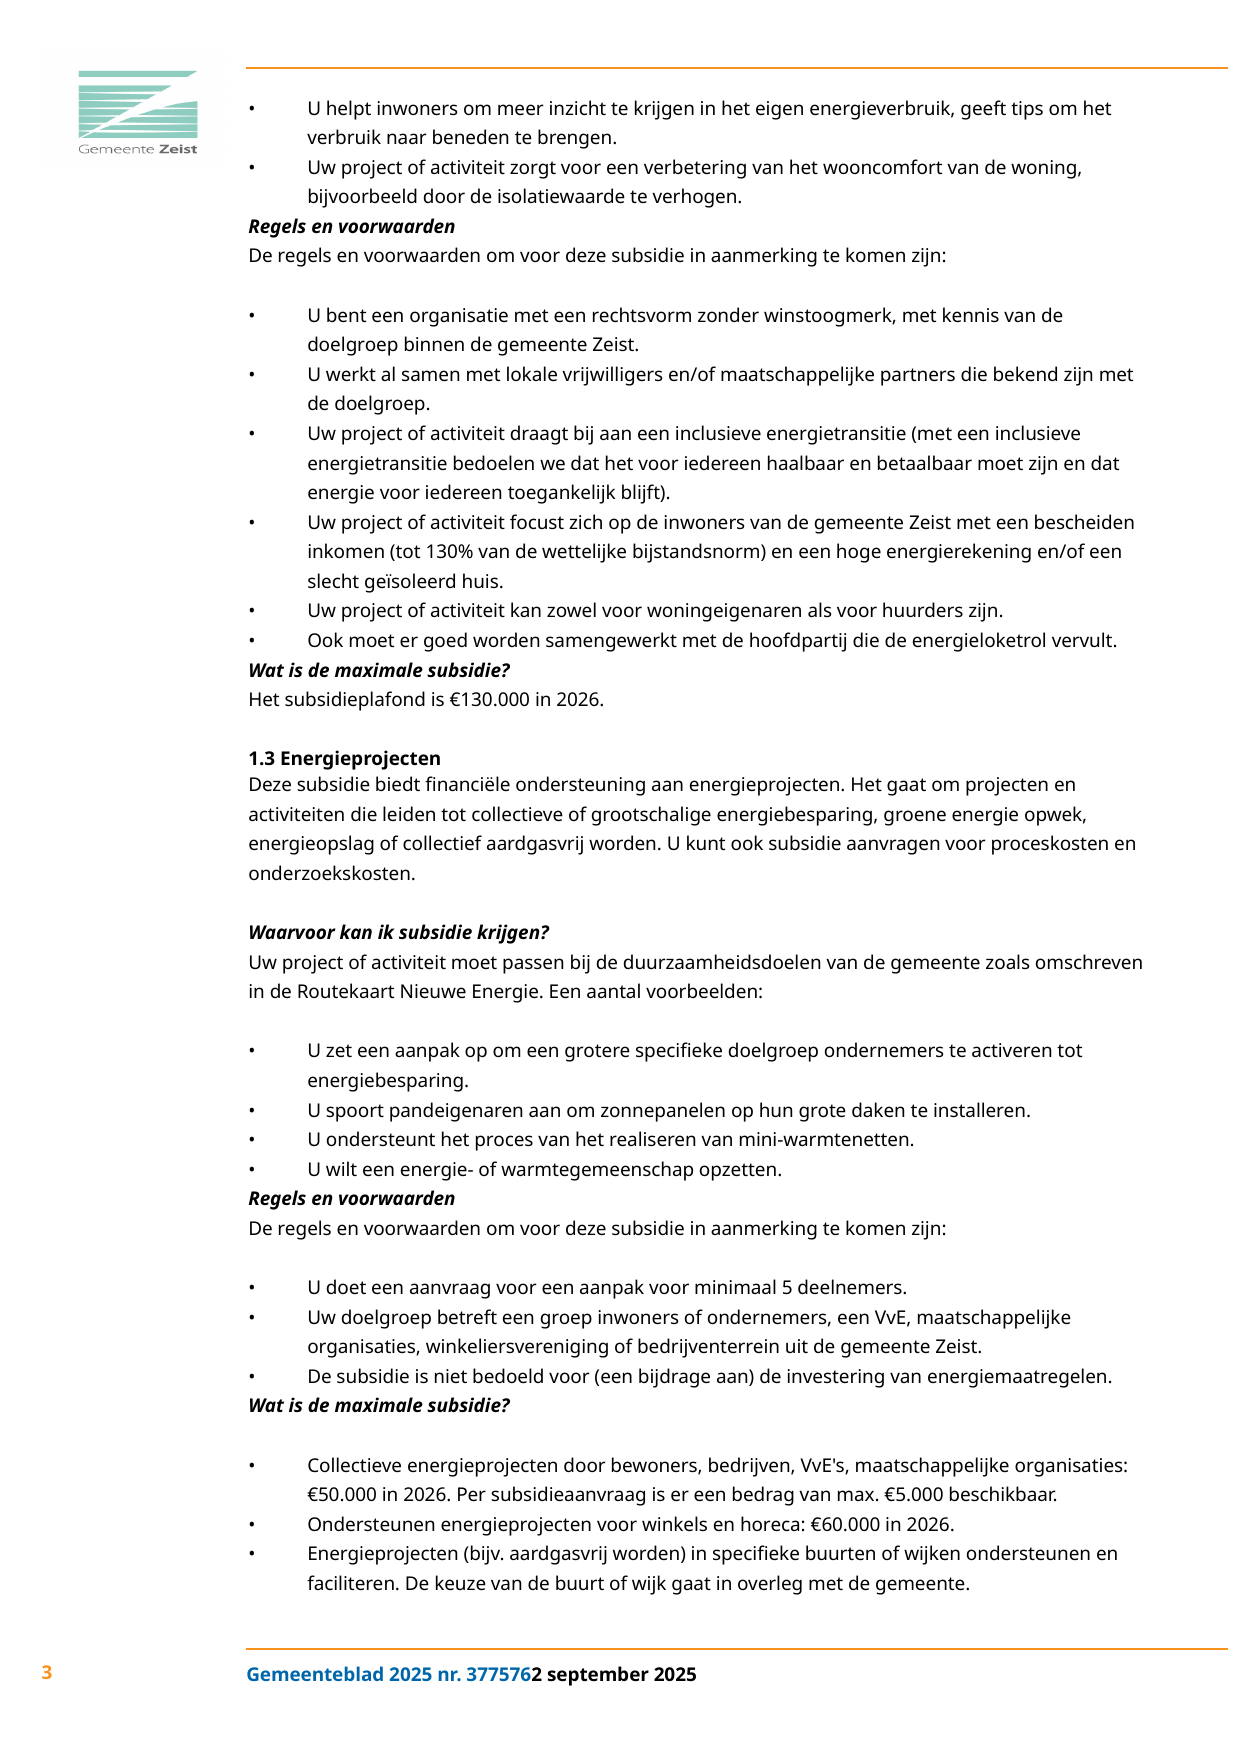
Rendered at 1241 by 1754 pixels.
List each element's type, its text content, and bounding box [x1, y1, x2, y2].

list Uw project of activiteit draagt bij aan een inclusieve energietransitie (met een inclusieve energietransitie bedoelen we dat het voor iedereen haalbaar en betaalbaar moet zijn en dat energie voor iedereen toegankelijk blijft). [248, 420, 1152, 505]
list Ondersteunen energieprojecten voor winkels en horeca: €60.000 in 2026. [248, 1511, 1152, 1537]
list U ondersteunt het proces van het realiseren van mini-warmtenetten. [248, 1126, 1152, 1152]
list Uw doelgroep betreft een groep inwoners of ondernemers, een VvE, maatschappelijke organisaties, winkeliersvereniging of bedrijventerrein uit de gemeente Zeist. [248, 1304, 1152, 1359]
list U doet een aanvraag voor een aanpak voor minimaal 5 deelnemers. [248, 1274, 1152, 1300]
text Wat is de maximale subsidie? [248, 657, 1152, 683]
text 1.3 Energieprojecten [248, 746, 1152, 771]
list Uw project of activiteit focust zich op de inwoners van de gemeente Zeist met een bescheiden inkomen (tot 130% van de wettelijke bijstandsnorm) en een hoge energierekening en/of een slecht geïsoleerd huis. [248, 509, 1152, 594]
text Deze subsidie biedt financiële ondersteuning aan energieprojecten. Het gaat om projecten en activiteiten die leiden tot collectieve of grootschalige energiebesparing, groene energie opwek, energieopslag of collectief aardgasvrij worden. U kunt ook subsidie aanvragen voor proceskosten en onderzoekskosten. [248, 771, 1152, 886]
text Uw project of activiteit moet passen bij de duurzaamheidsdoelen van de gemeente zoals omschreven in de Routekaart Nieuwe Energie. Een aantal voorbeelden: [248, 949, 1152, 1004]
text De regels en voorwaarden om voor deze subsidie in aanmerking te komen zijn: [248, 243, 1152, 268]
text Regels en voorwaarden [248, 213, 1152, 239]
list De subsidie is niet bedoeld voor (een bijdrage aan) de investering van energiemaatregelen. [248, 1363, 1152, 1389]
text De regels en voorwaarden om voor deze subsidie in aanmerking te komen zijn: [248, 1215, 1152, 1241]
list Energieprojecten (bijv. aardgasvrij worden) in specifieke buurten of wijken ondersteunen en faciliteren. De keuze van de buurt of wijk gaat in overleg met de gemeente. [248, 1541, 1152, 1596]
list U werkt al samen met lokale vrijwilligers en/of maatschappelijke partners die bekend zijn met de doelgroep. [248, 361, 1152, 416]
list Collectieve energieprojecten door bewoners, bedrijven, VvE's, maatschappelijke organisaties: €50.000 in 2026. Per subsidieaanvraag is er een bedrag van max. €5.000 beschikbaar. [248, 1452, 1152, 1507]
text Het subsidieplafond is €130.000 in 2026. [248, 686, 1152, 712]
text Wat is de maximale subsidie? [248, 1393, 1152, 1418]
list U wilt een energie- of warmtegemeenschap opzetten. [248, 1156, 1152, 1182]
list U helpt inwoners om meer inzicht te krijgen in het eigen energieverbruik, geeft tips om het verbruik naar beneden te brengen. [248, 95, 1152, 150]
list Uw project of activiteit zorgt voor een verbetering van het wooncomfort van de woning, bijvoorbeeld door de isolatiewaarde te verhogen. [248, 154, 1152, 209]
list U spoort pandeigenaren aan om zonnepanelen op hun grote daken te installeren. [248, 1097, 1152, 1122]
picture [41, 47, 231, 172]
list Uw project of activiteit kan zowel voor woningeigenaren als voor huurders zijn. [248, 598, 1152, 623]
text Regels en voorwaarden [248, 1186, 1152, 1211]
list Ook moet er goed worden samengewerkt met de hoofdpartij die de energieloketrol vervult. [248, 627, 1152, 653]
list U bent een organisatie met een rechtsvorm zonder winstoogmerk, met kennis van de doelgroep binnen de gemeente Zeist. [248, 302, 1152, 357]
text Waarvoor kan ik subsidie krijgen? [248, 919, 1152, 945]
list U zet een aanpak op om een grotere specifieke doelgroep ondernemers te activeren tot energiebesparing. [248, 1038, 1152, 1093]
